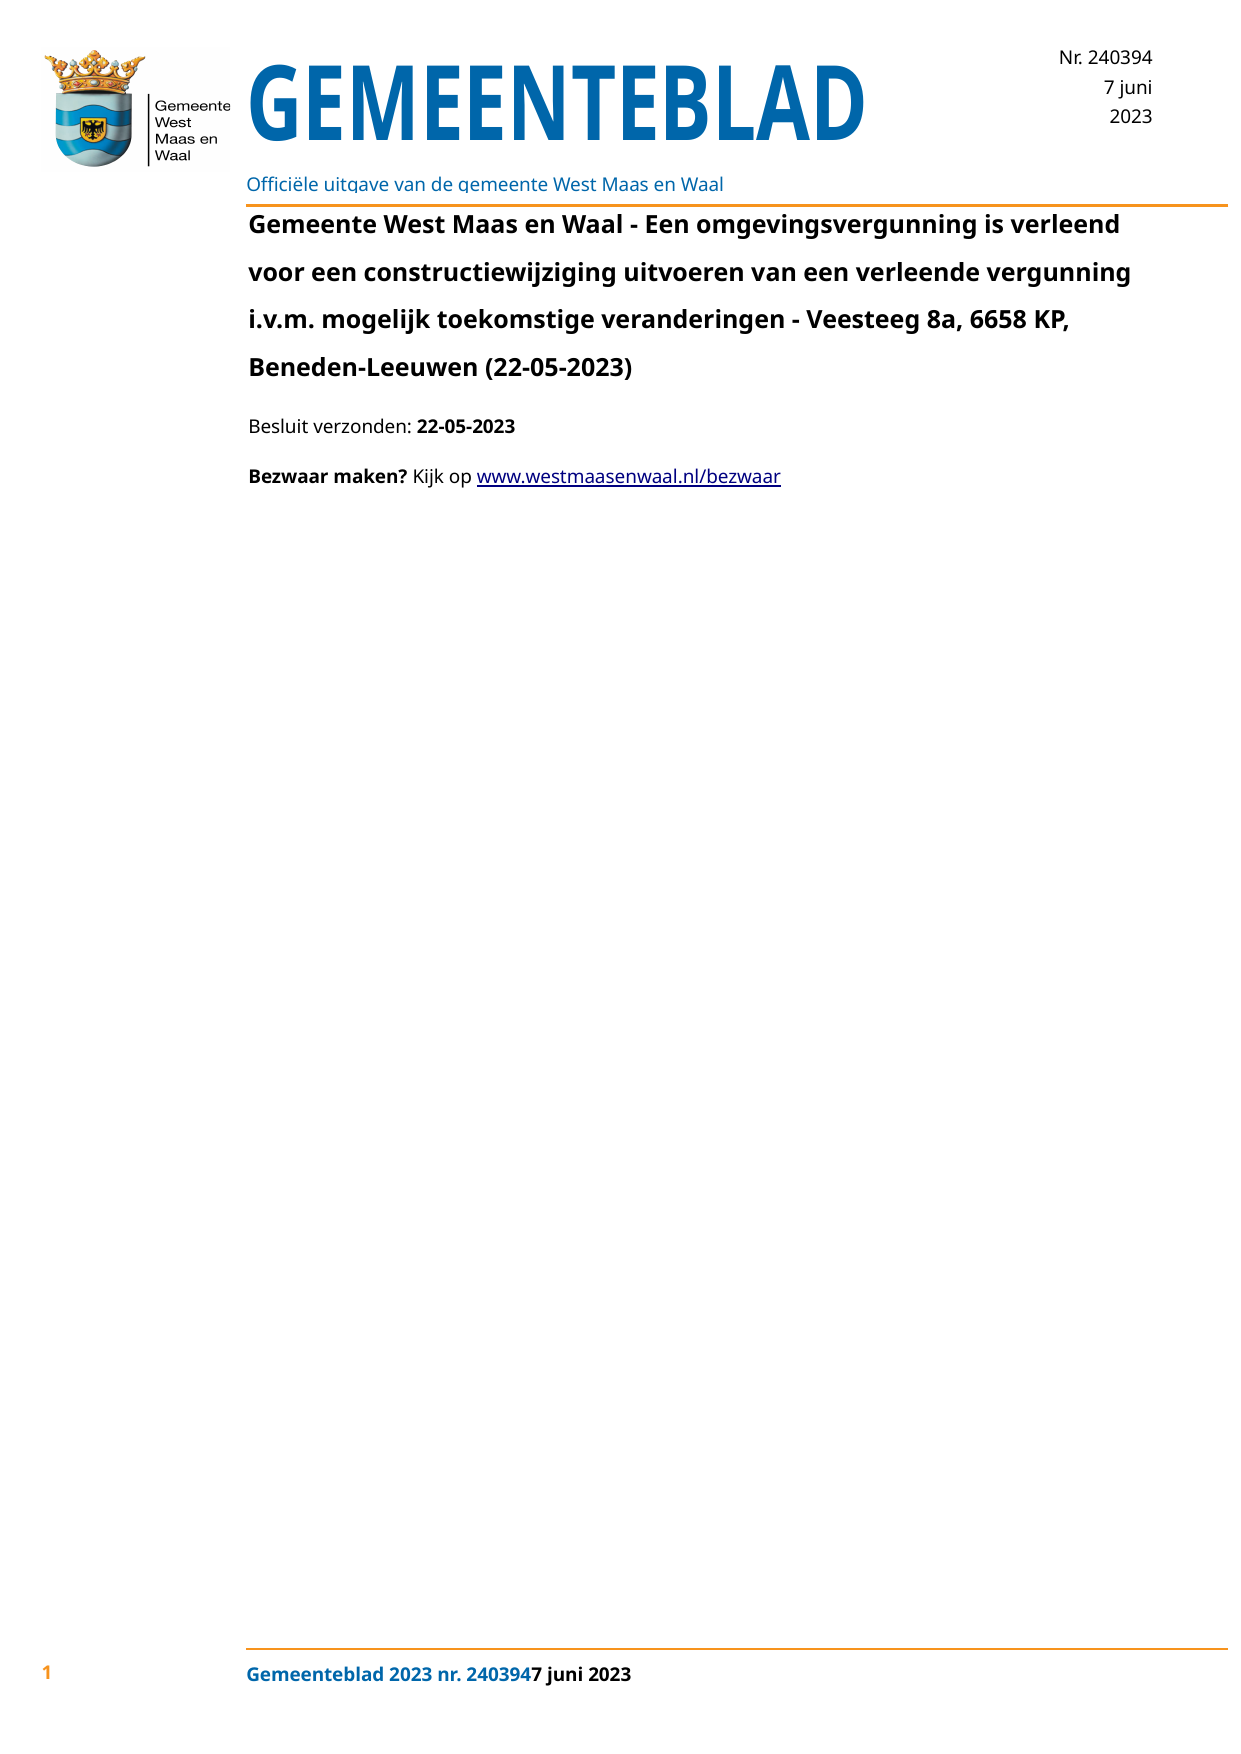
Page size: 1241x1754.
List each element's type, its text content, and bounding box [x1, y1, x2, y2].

picture [41, 47, 231, 172]
text Gemeente West Maas en Waal - Een omgevingsvergunning is verleend voor een constructiewijziging uitvoeren van een verleende vergunning i.v.m. mogelijk toekomstige veranderingen - Veesteeg 8a, 6658 KP, Beneden-Leeuwen (22-05-2023) [248, 207, 1152, 384]
text Bezwaar maken? Kijk op www.westmaasenwaal.nl/bezwaar [248, 463, 1152, 489]
text Besluit verzonden: 22-05-2023 [248, 413, 1152, 439]
